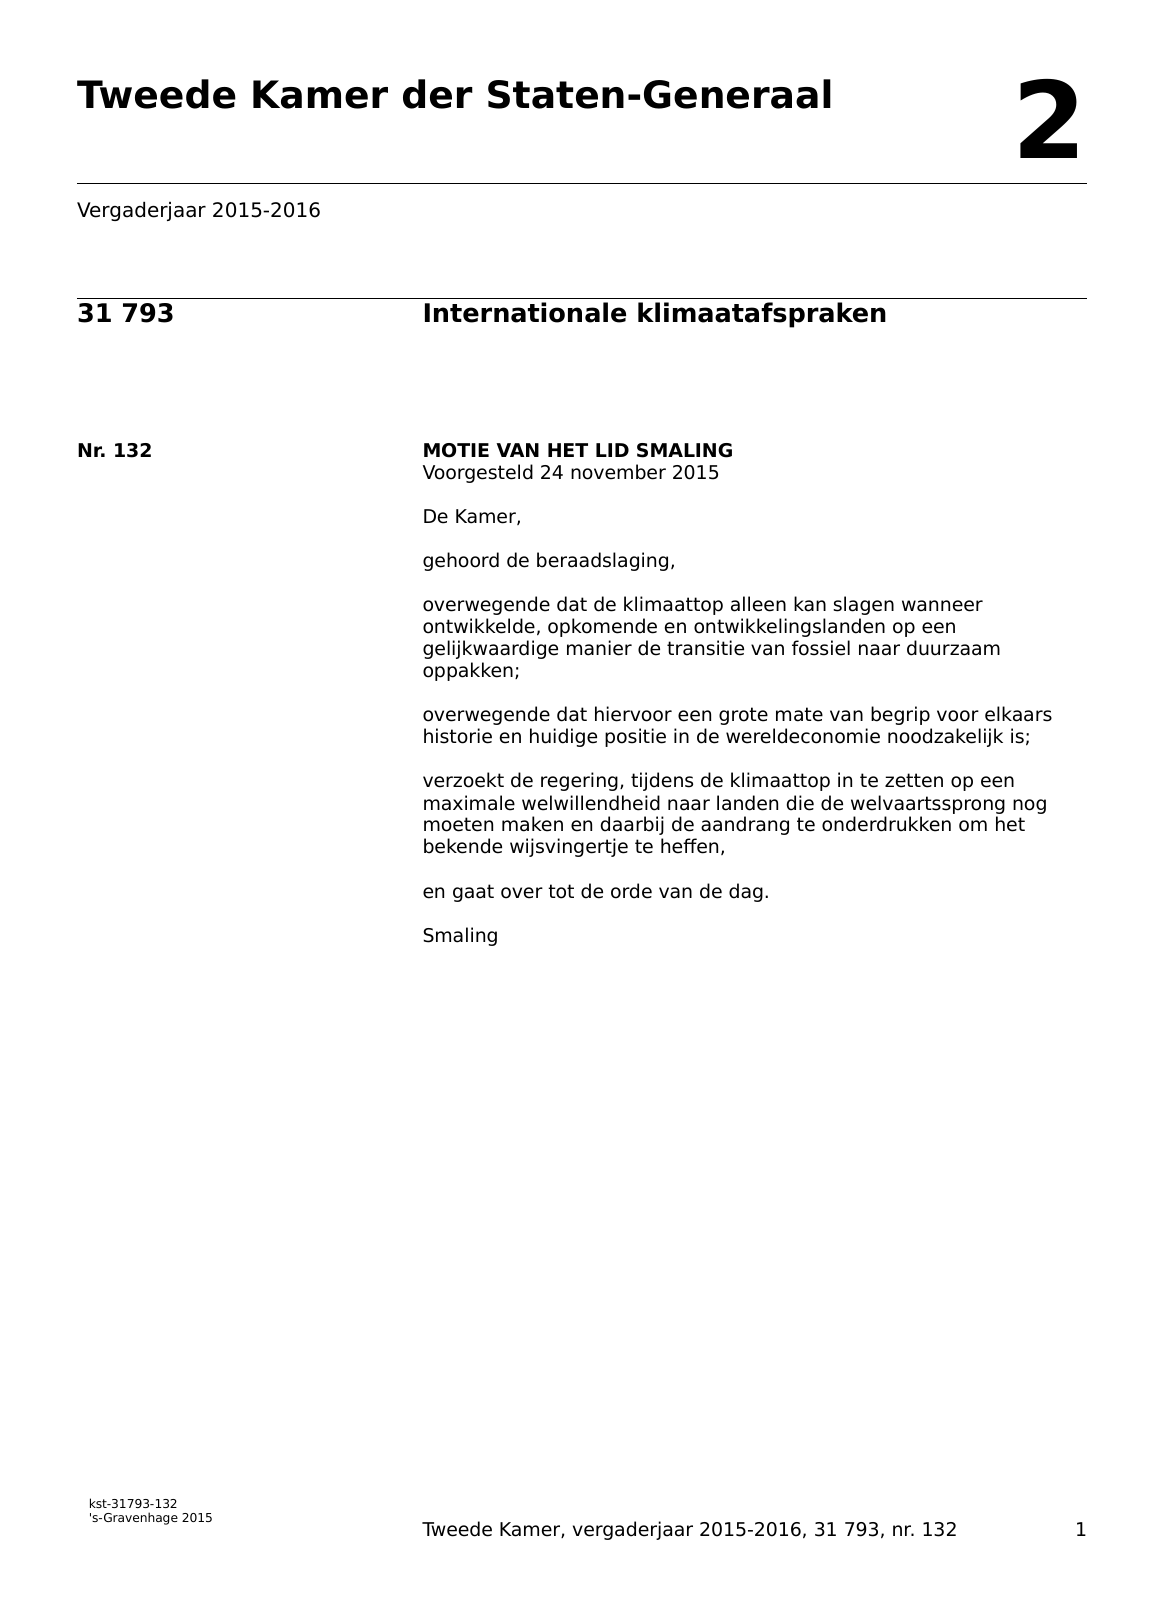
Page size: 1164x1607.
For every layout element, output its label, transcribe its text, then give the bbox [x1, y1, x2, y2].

text Voorgesteld 24 november 2015 [422, 462, 1087, 484]
subtitle Nr. 132 MOTIE VAN HET LID SMALING [77, 440, 1087, 462]
table_header 2 [886, 59, 1087, 183]
text overwegende dat hiervoor een grote mate van begrip voor elkaars historie en huidige positie in de wereldeconomie noodzakelijk is; [422, 704, 1087, 748]
text gehoord de beraadslaging, [422, 550, 1087, 572]
table_header Tweede Kamer der Staten-Generaal [77, 59, 886, 183]
text overwegende dat de klimaattop alleen kan slagen wanneer ontwikkelde, opkomende en ontwikkelingslanden op een gelijkwaardige manier de transitie van fossiel naar duurzaam oppakken; [422, 594, 1087, 682]
text verzoekt de regering, tijdens de klimaattop in te zetten op een maximale welwillendheid naar landen die de welvaartssprong nog moeten maken en daarbij de aandrang te onderdrukken om het bekende wijsvingertje te heffen, [422, 770, 1087, 858]
table_cell Vergaderjaar 2015-2016 [77, 184, 1087, 298]
text en gaat over tot de orde van de dag. [422, 881, 1087, 902]
text kst-31793-132 [88, 1497, 323, 1511]
text Smaling [422, 925, 1087, 947]
text 's-Gravenhage 2015 [88, 1511, 323, 1525]
subtitle 31 793 Internationale klimaatafspraken [77, 299, 1087, 329]
text De Kamer, [422, 506, 1087, 528]
